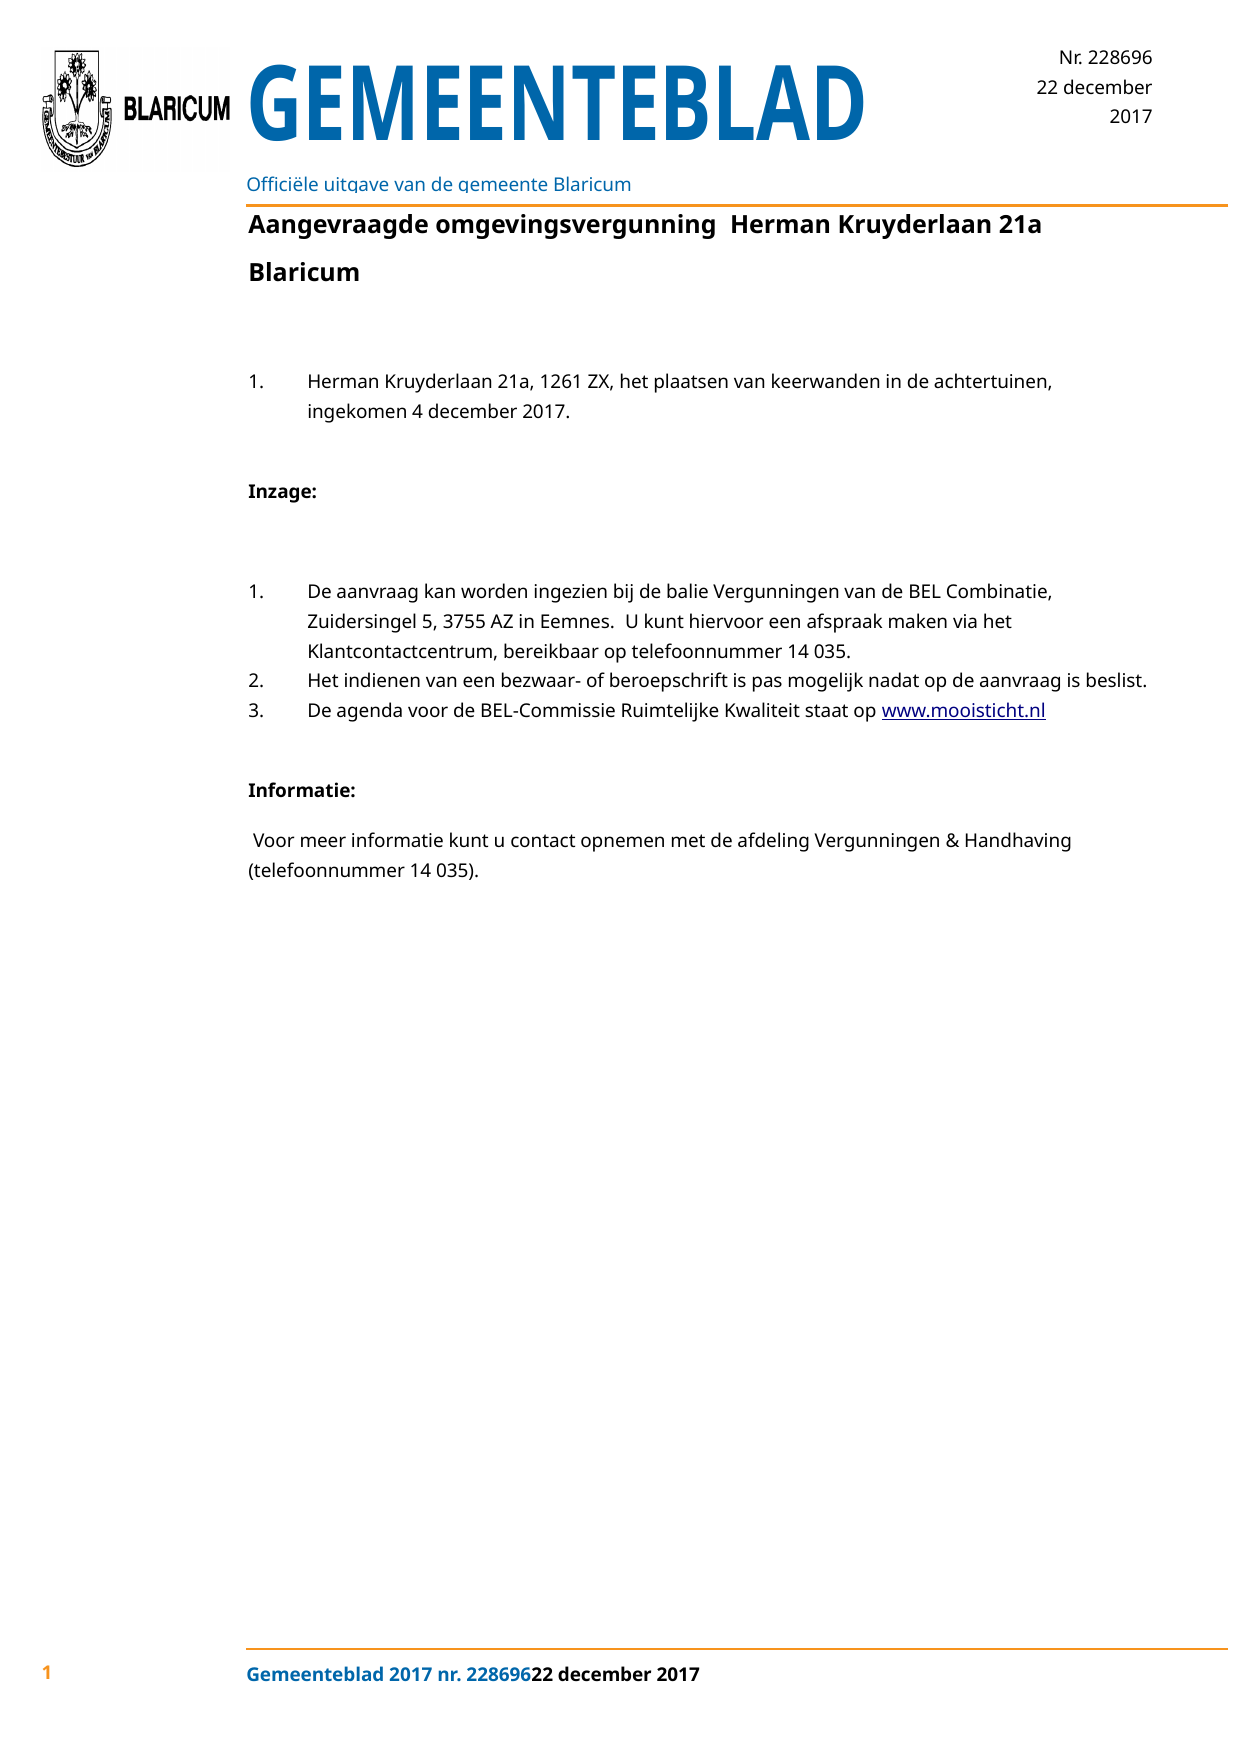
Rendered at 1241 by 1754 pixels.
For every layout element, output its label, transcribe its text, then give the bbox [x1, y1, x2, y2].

list Het indienen van een bezwaar- of beroepschrift is pas mogelijk nadat op de aanvraag is beslist. [248, 667, 1152, 693]
list Herman Kruyderlaan 21a, 1261 ZX, het plaatsen van keerwanden in de achtertuinen, ingekomen 4 december 2017. [248, 368, 1152, 424]
picture [41, 47, 231, 172]
list De aanvraag kan worden ingezien bij de balie Vergunningen van de BEL Combinatie, Zuidersingel 5, 3755 AZ in Eemnes. U kunt hiervoor een afspraak maken via het Klantcontactcentrum, bereikbaar op telefoonnummer 14 035. [248, 579, 1152, 664]
text Inzage: [248, 478, 1152, 504]
text Aangevraagde omgevingsvergunning Herman Kruyderlaan 21a Blaricum [248, 207, 1152, 288]
list De agenda voor de BEL-Commissie Ruimtelijke Kwaliteit staat op www.mooisticht.nl [248, 697, 1152, 723]
text Voor meer informatie kunt u contact opnemen met de afdeling Vergunningen & Handhaving (telefoonnummer 14 035). [248, 827, 1152, 883]
text Informatie: [248, 777, 1152, 803]
